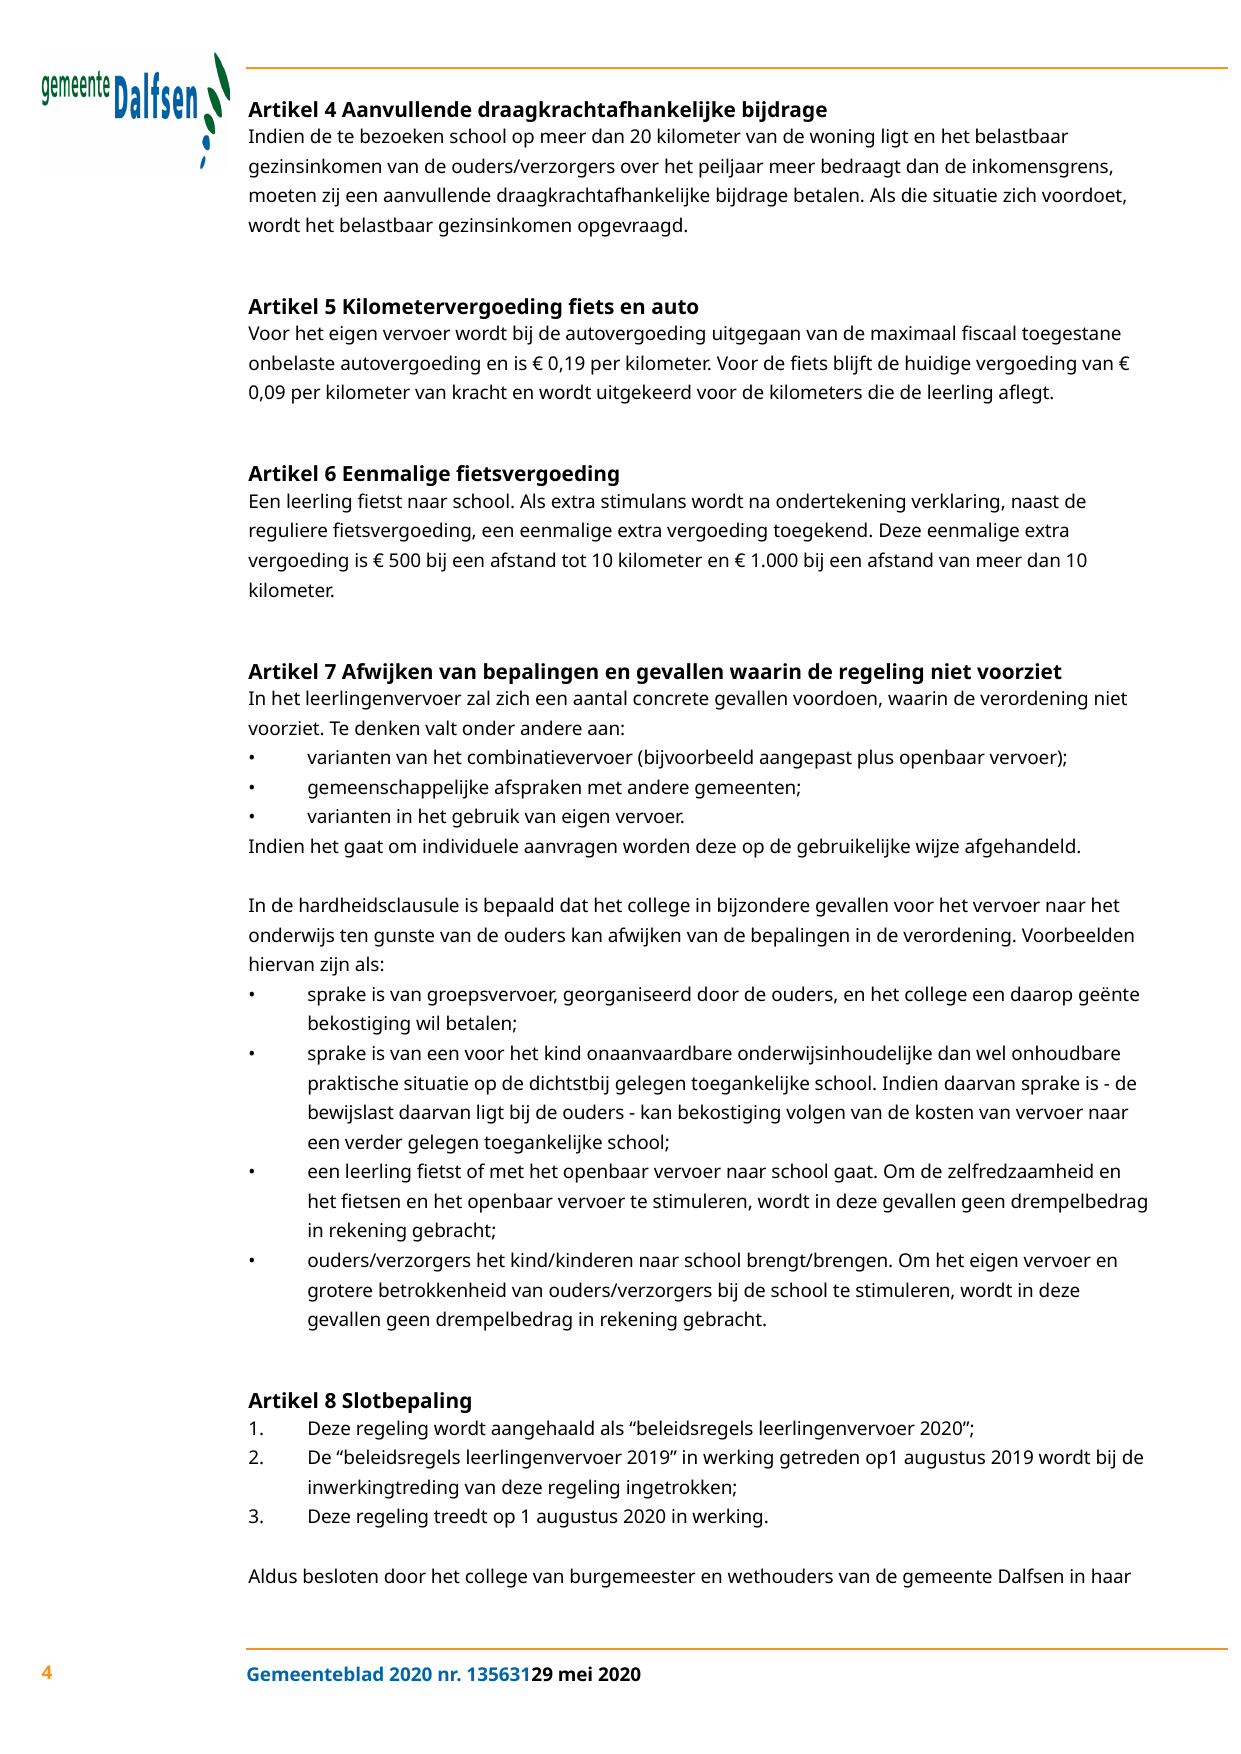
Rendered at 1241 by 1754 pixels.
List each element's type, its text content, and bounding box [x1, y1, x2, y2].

text Artikel 8 Slotbepaling [248, 1386, 1152, 1415]
text Artikel 5 Kilometervergoeding fiets en auto [248, 292, 1152, 320]
list ouders/verzorgers het kind/kinderen naar school brengt/brengen. Om het eigen vervoer en grotere betrokkenheid van ouders/verzorgers bij de school te stimuleren, wordt in deze gevallen geen drempelbedrag in rekening gebracht. [248, 1247, 1152, 1332]
list een leerling fietst of met het openbaar vervoer naar school gaat. Om de zelfredzaamheid en het fietsen en het openbaar vervoer te stimuleren, wordt in deze gevallen geen drempelbedrag in rekening gebracht; [248, 1158, 1152, 1243]
list Deze regeling wordt aangehaald als “beleidsregels leerlingenvervoer 2020”; [248, 1415, 1152, 1441]
list sprake is van een voor het kind onaanvaardbare onderwijsinhoudelijke dan wel onhoudbare praktische situatie op de dichtstbij gelegen toegankelijke school. Indien daarvan sprake is - de bewijslast daarvan ligt bij de ouders - kan bekostiging volgen van de kosten van vervoer naar een verder gelegen toegankelijke school; [248, 1040, 1152, 1155]
text Artikel 7 Afwijken van bepalingen en gevallen waarin de regeling niet voorziet [248, 657, 1152, 685]
text Artikel 4 Aanvullende draagkrachtafhankelijke bijdrage [248, 95, 1152, 123]
text Aldus besloten door het college van burgemeester en wethouders van de gemeente Dalfsen in haar [248, 1563, 1152, 1588]
text In de hardheidsclausule is bepaald dat het college in bijzondere gevallen voor het vervoer naar het onderwijs ten gunste van de ouders kan afwijken van de bepalingen in de verordening. Voorbeelden hiervan zijn als: [248, 892, 1152, 977]
list De “beleidsregels leerlingenvervoer 2019” in werking getreden op1 augustus 2019 wordt bij de inwerkingtreding van deze regeling ingetrokken; [248, 1444, 1152, 1500]
text Indien het gaat om individuele aanvragen worden deze op de gebruikelijke wijze afgehandeld. [248, 833, 1152, 859]
list varianten van het combinatievervoer (bijvoorbeeld aangepast plus openbaar vervoer); [248, 744, 1152, 770]
list Deze regeling treedt op 1 augustus 2020 in werking. [248, 1504, 1152, 1529]
text Artikel 6 Eenmalige fietsvergoeding [248, 459, 1152, 488]
list sprake is van groepsvervoer, georganiseerd door de ouders, en het college een daarop geënte bekostiging wil betalen; [248, 981, 1152, 1036]
picture [41, 47, 231, 172]
list varianten in het gebruik van eigen vervoer. [248, 803, 1152, 829]
text In het leerlingenvervoer zal zich een aantal concrete gevallen voordoen, waarin de verordening niet voorziet. Te denken valt onder andere aan: [248, 685, 1152, 741]
list gemeenschappelijke afspraken met andere gemeenten; [248, 774, 1152, 800]
text Een leerling fietst naar school. Als extra stimulans wordt na ondertekening verklaring, naast de reguliere fietsvergoeding, een eenmalige extra vergoeding toegekend. Deze eenmalige extra vergoeding is € 500 bij een afstand tot 10 kilometer en € 1.000 bij een afstand van meer dan 10 kilometer. [248, 488, 1152, 602]
text Voor het eigen vervoer wordt bij de autovergoeding uitgegaan van de maximaal fiscaal toegestane onbelaste autovergoeding en is € 0,19 per kilometer. Voor de fiets blijft de huidige vergoeding van € 0,09 per kilometer van kracht en wordt uitgekeerd voor de kilometers die de leerling aflegt. [248, 320, 1152, 405]
text Indien de te bezoeken school op meer dan 20 kilometer van de woning ligt en het belastbaar gezinsinkomen van de ouders/verzorgers over het peiljaar meer bedraagt dan de inkomensgrens, moeten zij een aanvullende draagkrachtafhankelijke bijdrage betalen. Als die situatie zich voordoet, wordt het belastbaar gezinsinkomen opgevraagd. [248, 123, 1152, 238]
